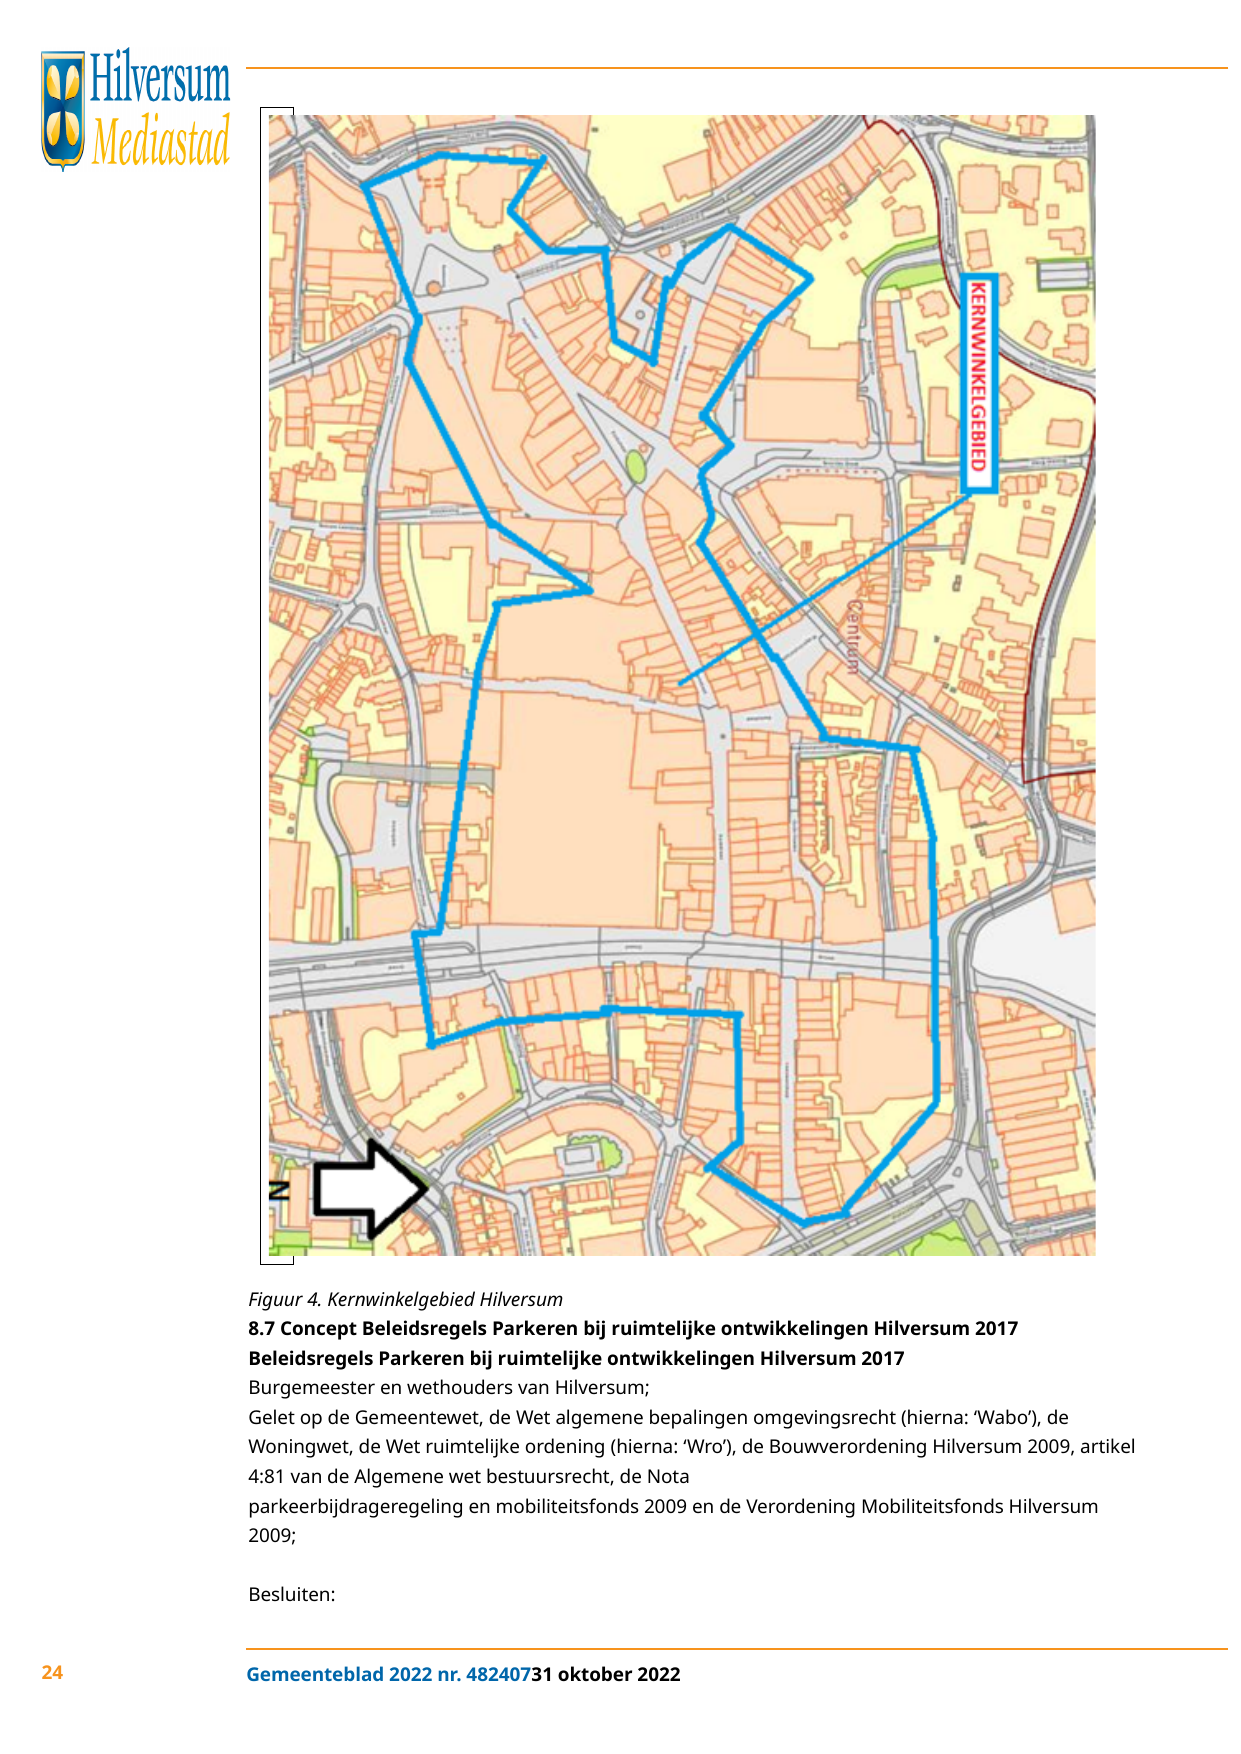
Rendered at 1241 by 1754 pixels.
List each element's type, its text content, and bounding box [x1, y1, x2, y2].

picture [268, 115, 1096, 1256]
picture [41, 47, 231, 172]
text 8.7 Concept Beleidsregels Parkeren bij ruimtelijke ontwikkelingen Hilversum 2017 [248, 1315, 1152, 1341]
text Figuur 4. Kernwinkelgebied Hilversum [248, 1286, 1152, 1311]
text Besluiten: [248, 1582, 1152, 1607]
text Gelet op de Gemeentewet, de Wet algemene bepalingen omgevingsrecht (hierna: ‘Wabo’), de Woningwet, de Wet ruimtelijke ordening (hierna: ‘Wro’), de Bouwverordening Hilversum 2009, artikel 4:81 van de Algemene wet bestuursrecht, de Nota [248, 1404, 1152, 1489]
text Burgemeester en wethouders van Hilversum; [248, 1374, 1152, 1400]
text Beleidsregels Parkeren bij ruimtelijke ontwikkelingen Hilversum 2017 [248, 1345, 1152, 1371]
text parkeerbijdrageregeling en mobiliteitsfonds 2009 en de Verordening Mobiliteitsfonds Hilversum 2009; [248, 1493, 1152, 1548]
